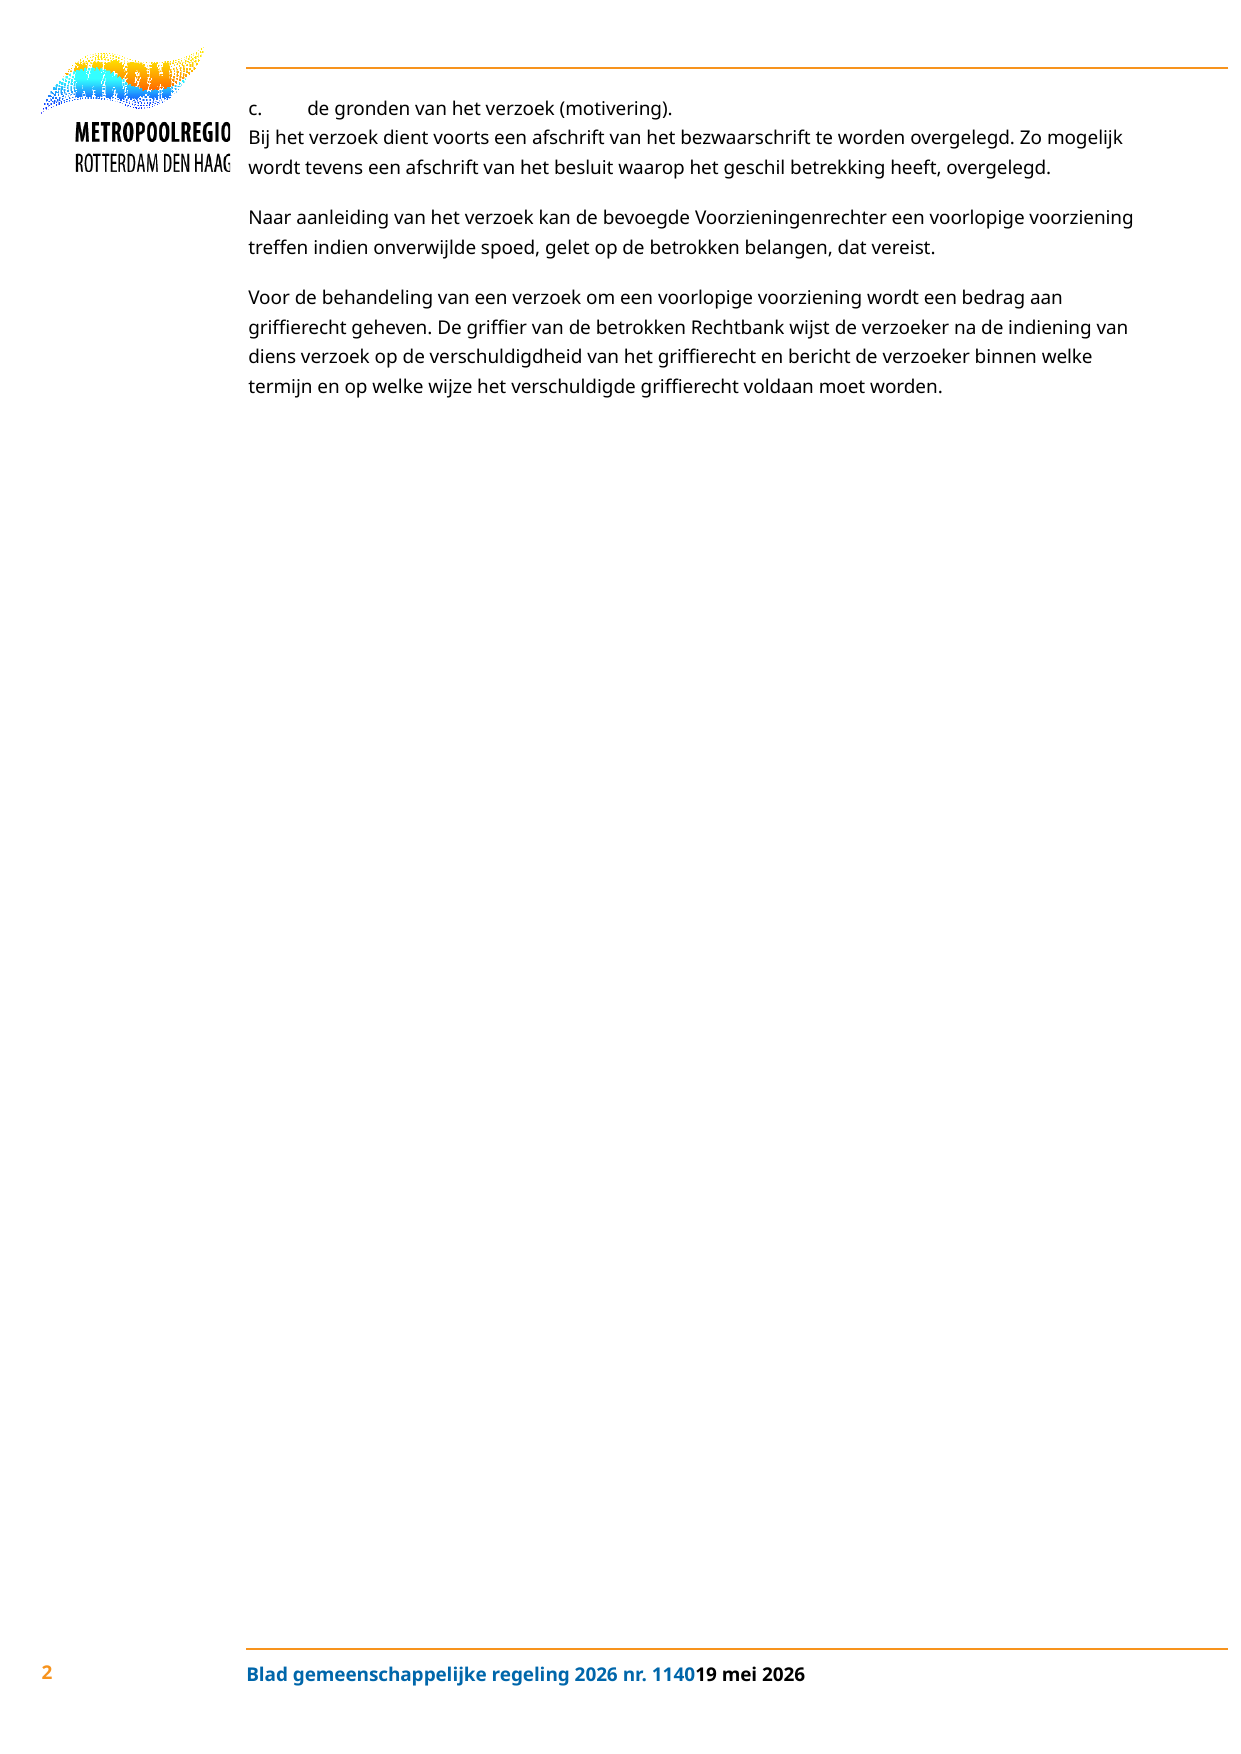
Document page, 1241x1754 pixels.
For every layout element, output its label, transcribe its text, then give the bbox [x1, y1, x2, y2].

picture [41, 47, 231, 172]
text Naar aanleiding van het verzoek kan de bevoegde Voorzieningenrechter een voorlopige voorziening treffen indien onverwijlde spoed, gelet op de betrokken belangen, dat vereist. [248, 204, 1152, 260]
text Bij het verzoek dient voorts een afschrift van het bezwaarschrift te worden overgelegd. Zo mogelijk wordt tevens een afschrift van het besluit waarop het geschil betrekking heeft, overgelegd. [248, 124, 1152, 180]
list de gronden van het verzoek (motivering). [248, 95, 1152, 121]
text Voor de behandeling van een verzoek om een voorlopige voorziening wordt een bedrag aan griffierecht geheven. De griffier van de betrokken Rechtbank wijst de verzoeker na de indiening van diens verzoek op de verschuldigdheid van het griffierecht en bericht de verzoeker binnen welke termijn en op welke wijze het verschuldigde griffierecht voldaan moet worden. [248, 284, 1152, 399]
